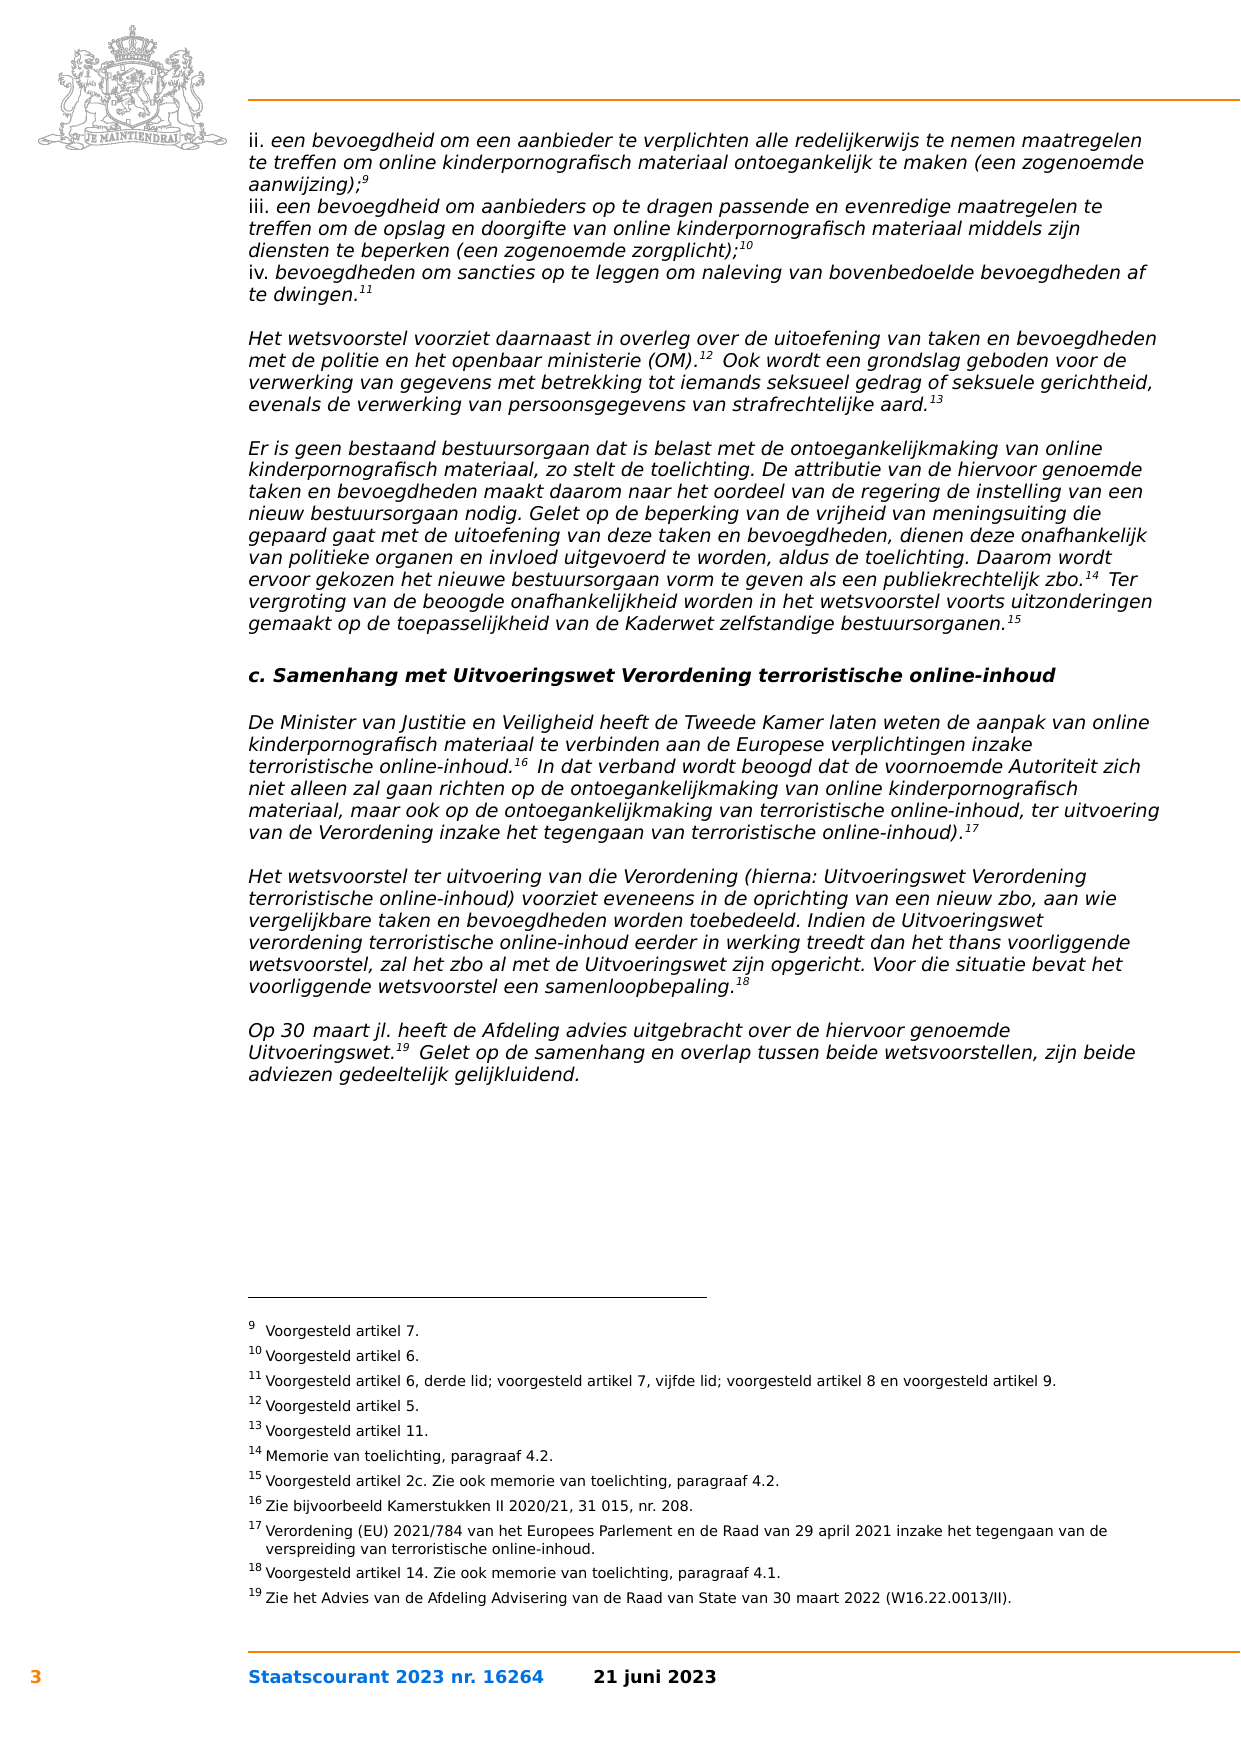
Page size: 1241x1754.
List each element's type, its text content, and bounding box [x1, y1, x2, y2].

text Verordening (EU) 2021/784 van het Europees Parlement en de Raad van 29 april 2021 inzake het tegengaan van de verspreiding van terroristische online-inhoud. [248, 1519, 1163, 1558]
text Voorgesteld artikel 6. [248, 1344, 1163, 1366]
text Voorgesteld artikel 6, derde lid; voorgesteld artikel 7, vijfde lid; voorgesteld artikel 8 en voorgesteld artikel 9. [248, 1369, 1163, 1391]
text Voorgesteld artikel 5. [248, 1394, 1163, 1416]
text Voorgesteld artikel 7. [248, 1319, 1163, 1341]
text Op 30 maart jl. heeft de Afdeling advies uitgebracht over de hiervoor genoemde Uitvoeringswet. Gelet op de samenhang en overlap tussen beide wetsvoorstellen, zijn beide adviezen gedeeltelijk gelijkluidend. [248, 1020, 1163, 1086]
picture [38, 25, 227, 150]
text Het wetsvoorstel voorziet daarnaast in overleg over de uitoefening van taken en bevoegdheden met de politie en het openbaar ministerie (OM). Ook wordt een grondslag geboden voor de verwerking van gegevens met betrekking tot iemands seksueel gedrag of seksuele gerichtheid, evenals de verwerking van persoonsgegevens van strafrechtelijke aard. [248, 328, 1163, 416]
text Voorgesteld artikel 14. Zie ook memorie van toelichting, paragraaf 4.1. [248, 1561, 1163, 1583]
text Voorgesteld artikel 2c. Zie ook memorie van toelichting, paragraaf 4.2. [248, 1469, 1163, 1491]
text Voorgesteld artikel 11. [248, 1419, 1163, 1441]
text iii. een bevoegdheid om aanbieders op te dragen passende en evenredige maatregelen te treffen om de opslag en doorgifte van online kinderpornografisch materiaal middels zijn diensten te beperken (een zogenoemde zorgplicht); [248, 196, 1163, 262]
text Zie het Advies van de Afdeling Advisering van de Raad van State van 30 maart 2022 (W16.22.0013/II). [248, 1586, 1163, 1608]
text Het wetsvoorstel ter uitvoering van die Verordening (hierna: Uitvoeringswet Verordening terroristische online-inhoud) voorziet eveneens in de oprichting van een nieuw zbo, aan wie vergelijkbare taken en bevoegdheden worden toebedeeld. Indien de Uitvoeringswet verordening terroristische online-inhoud eerder in werking treedt dan het thans voorliggende wetsvoorstel, zal het zbo al met de Uitvoeringswet zijn opgericht. Voor die situatie bevat het voorliggende wetsvoorstel een samenloopbepaling. [248, 866, 1163, 998]
text Memorie van toelichting, paragraaf 4.2. [248, 1444, 1163, 1466]
text ii. een bevoegdheid om een aanbieder te verplichten alle redelijkerwijs te nemen maatregelen te treffen om online kinderpornografisch materiaal ontoegankelijk te maken (een zogenoemde aanwijzing); [248, 130, 1163, 196]
text Zie bijvoorbeeld Kamerstukken II 2020/21, 31 015, nr. 208. [248, 1494, 1163, 1516]
subtitle c. Samenhang met Uitvoeringswet Verordening terroristische online-inhoud [248, 665, 1163, 687]
text iv. bevoegdheden om sancties op te leggen om naleving van bovenbedoelde bevoegdheden af te dwingen. [248, 262, 1163, 306]
text Er is geen bestaand bestuursorgaan dat is belast met de ontoegankelijkmaking van online kinderpornografisch materiaal, zo stelt de toelichting. De attributie van de hiervoor genoemde taken en bevoegdheden maakt daarom naar het oordeel van de regering de instelling van een nieuw bestuursorgaan nodig. Gelet op de beperking van de vrijheid van meningsuiting die gepaard gaat met de uitoefening van deze taken en bevoegdheden, dienen deze onafhankelijk van politieke organen en invloed uitgevoerd te worden, aldus de toelichting. Daarom wordt ervoor gekozen het nieuwe bestuursorgaan vorm te geven als een publiekrechtelijk zbo. Ter vergroting van de beoogde onafhankelijkheid worden in het wetsvoorstel voorts uitzonderingen gemaakt op de toepasselijkheid van de Kaderwet zelfstandige bestuursorganen. [248, 437, 1163, 635]
text De Minister van Justitie en Veiligheid heeft de Tweede Kamer laten weten de aanpak van online kinderpornografisch materiaal te verbinden aan de Europese verplichtingen inzake terroristische online-inhoud. In dat verband wordt beoogd dat de voornoemde Autoriteit zich niet alleen zal gaan richten op de ontoegankelijkmaking van online kinderpornografisch materiaal, maar ook op de ontoegankelijkmaking van terroristische online-inhoud, ter uitvoering van de Verordening inzake het tegengaan van terroristische online-inhoud). [248, 712, 1163, 844]
